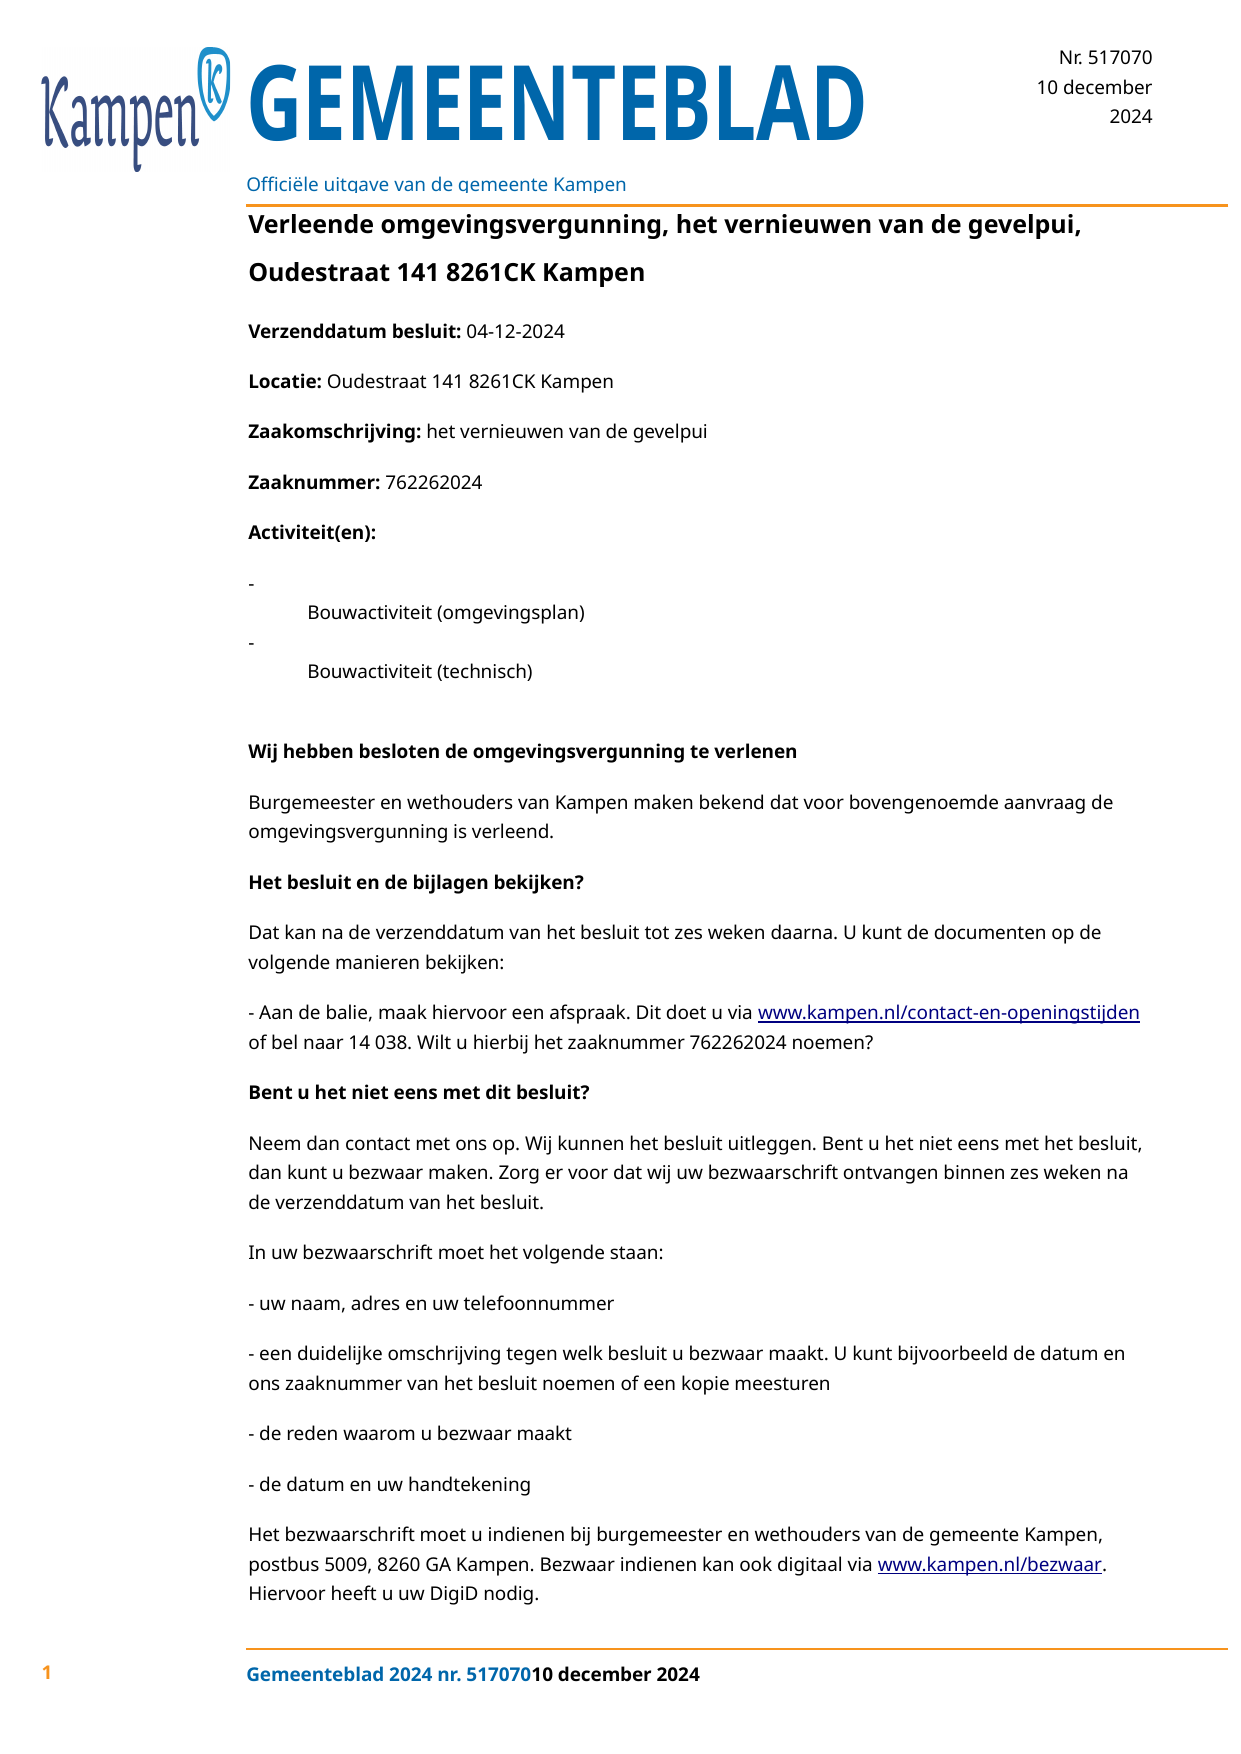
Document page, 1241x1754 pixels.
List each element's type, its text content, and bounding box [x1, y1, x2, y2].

text Zaakomschrijving: het vernieuwen van de gevelpui [248, 419, 1152, 444]
text - de datum en uw handtekening [248, 1471, 1152, 1497]
text Verzenddatum besluit: 04-12-2024 [248, 318, 1152, 344]
text - Aan de balie, maak hiervoor een afspraak. Dit doet u via www.kampen.nl/contact-en-openingstijden of bel naar 14 038. Wilt u hierbij het zaaknummer 762262024 noemen? [248, 999, 1152, 1055]
text Wij hebben besloten de omgevingsvergunning te verlenen [248, 739, 1152, 764]
text Neem dan contact met ons op. Wij kunnen het besluit uitleggen. Bent u het niet eens met het besluit, dan kunt u bezwaar maken. Zorg er voor dat wij uw bezwaarschrift ontvangen binnen zes weken na de verzenddatum van het besluit. [248, 1130, 1152, 1215]
text In uw bezwaarschrift moet het volgende staan: [248, 1239, 1152, 1265]
text Het besluit en de bijlagen bekijken? [248, 869, 1152, 895]
picture [41, 47, 231, 172]
list Bouwactiviteit (technisch) [248, 659, 1152, 684]
text Locatie: Oudestraat 141 8261CK Kampen [248, 368, 1152, 394]
text Activiteit(en): [248, 519, 1152, 545]
text Het bezwaarschrift moet u indienen bij burgemeester en wethouders van de gemeente Kampen, postbus 5009, 8260 GA Kampen. Bezwaar indienen kan ook digitaal via www.kampen.nl/bezwaar. Hiervoor heeft u uw DigiD nodig. [248, 1521, 1152, 1606]
text - uw naam, adres en uw telefoonnummer [248, 1290, 1152, 1316]
text Bent u het niet eens met dit besluit? [248, 1079, 1152, 1105]
text Verleende omgevingsvergunning, het vernieuwen van de gevelpui, Oudestraat 141 8261CK Kampen [248, 207, 1152, 288]
text Zaaknummer: 762262024 [248, 469, 1152, 495]
text - de reden waarom u bezwaar maakt [248, 1420, 1152, 1446]
text Dat kan na de verzenddatum van het besluit tot zes weken daarna. U kunt de documenten op de volgende manieren bekijken: [248, 919, 1152, 975]
list Bouwactiviteit (omgevingsplan) [248, 599, 1152, 625]
text - een duidelijke omschrijving tegen welk besluit u bezwaar maakt. U kunt bijvoorbeeld de datum en ons zaaknummer van het besluit noemen of een kopie meesturen [248, 1340, 1152, 1396]
text Burgemeester en wethouders van Kampen maken bekend dat voor bovengenoemde aanvraag de omgevingsvergunning is verleend. [248, 789, 1152, 844]
